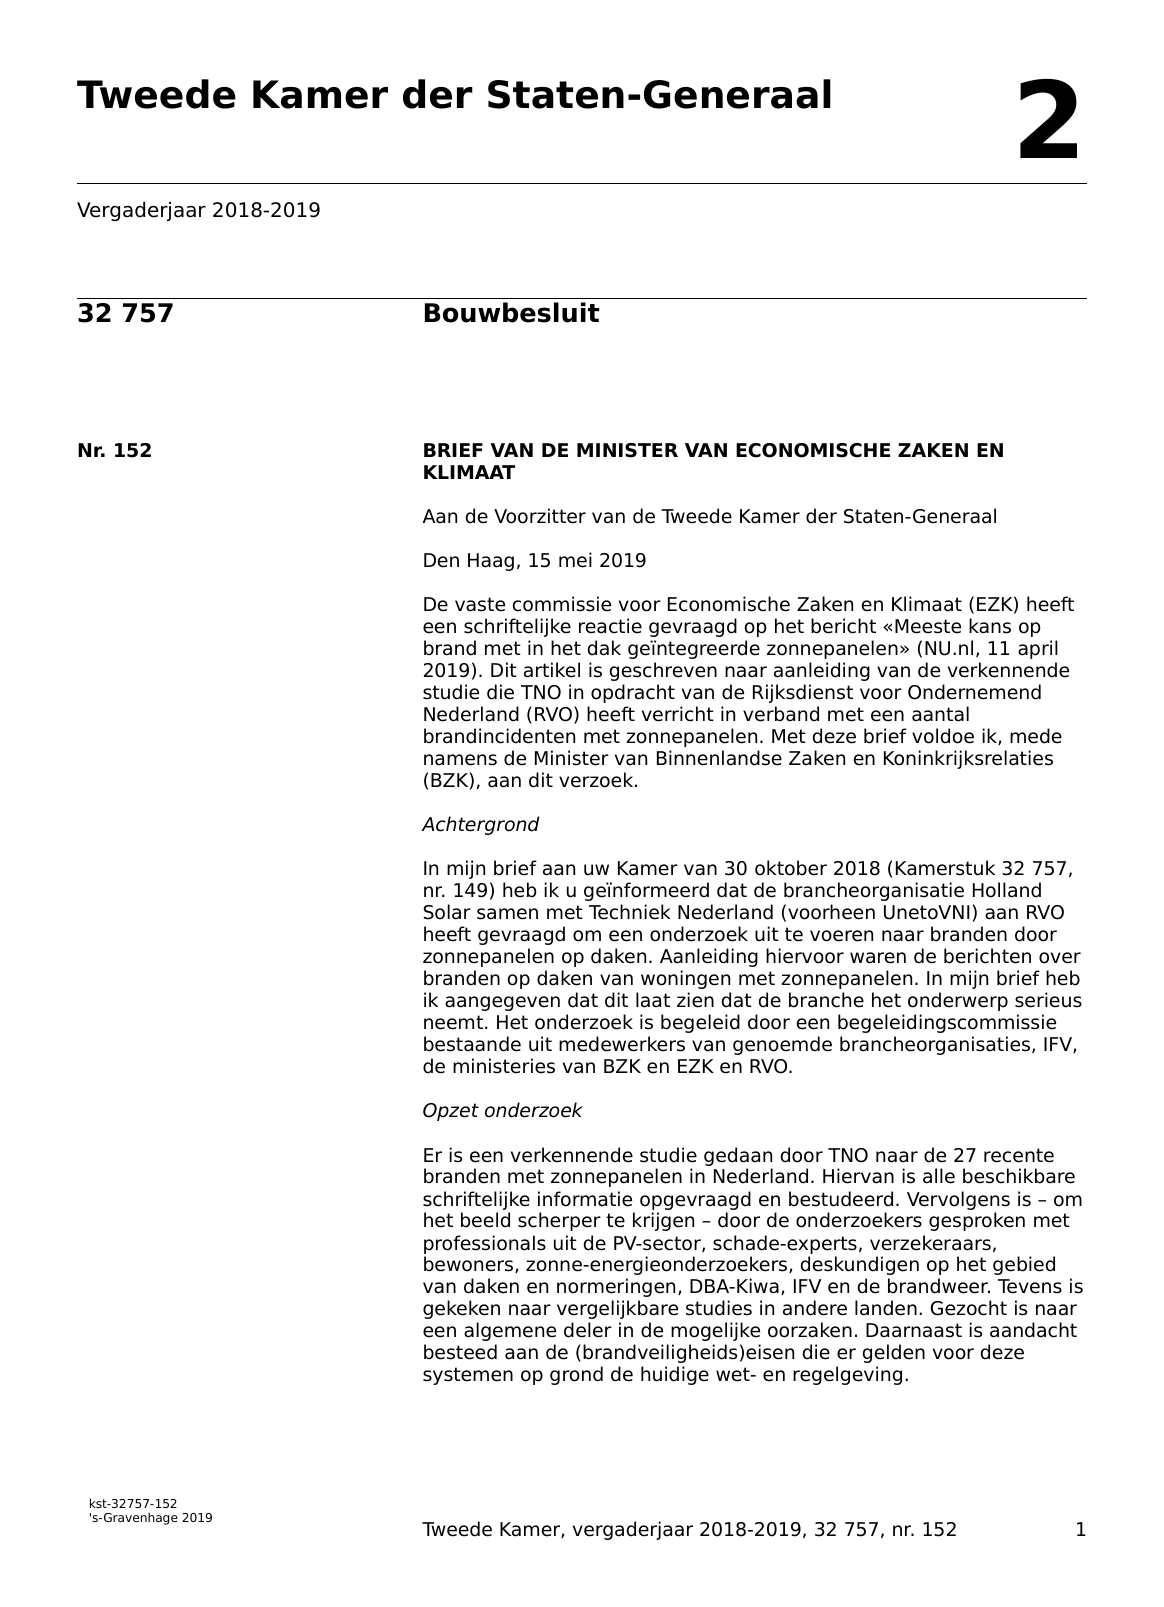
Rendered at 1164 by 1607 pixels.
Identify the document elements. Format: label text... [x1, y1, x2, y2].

subtitle Nr. 152 BRIEF VAN DE MINISTER VAN ECONOMISCHE ZAKEN EN KLIMAAT [77, 440, 1087, 484]
text 's-Gravenhage 2019 [88, 1511, 323, 1525]
table_cell Vergaderjaar 2018-2019 [77, 184, 1087, 298]
text In mijn brief aan uw Kamer van 30 oktober 2018 (Kamerstuk 32 757, nr. 149) heb ik u geïnformeerd dat de brancheorganisatie Holland Solar samen met Techniek Nederland (voorheen UnetoVNI) aan RVO heeft gevraagd om een onderzoek uit te voeren naar branden door zonnepanelen op daken. Aanleiding hiervoor waren de berichten over branden op daken van woningen met zonnepanelen. In mijn brief heb ik aangegeven dat dit laat zien dat de branche het onderwerp serieus neemt. Het onderzoek is begeleid door een begeleidingscommissie bestaande uit medewerkers van genoemde brancheorganisaties, IFV, de ministeries van BZK en EZK en RVO. [422, 858, 1087, 1078]
subtitle 32 757 Bouwbesluit [77, 299, 1087, 329]
table_header 2 [886, 59, 1087, 183]
subtitle Opzet onderzoek [422, 1100, 1087, 1122]
text kst-32757-152 [88, 1497, 323, 1511]
table_header Tweede Kamer der Staten-Generaal [77, 59, 886, 183]
text Den Haag, 15 mei 2019 [422, 550, 1087, 572]
text Aan de Voorzitter van de Tweede Kamer der Staten-Generaal [422, 506, 1087, 528]
subtitle Achtergrond [422, 814, 1087, 836]
text Er is een verkennende studie gedaan door TNO naar de 27 recente branden met zonnepanelen in Nederland. Hiervan is alle beschikbare schriftelijke informatie opgevraagd en bestudeerd. Vervolgens is – om het beeld scherper te krijgen – door de onderzoekers gesproken met professionals uit de PV-sector, schade-experts, verzekeraars, bewoners, zonne-energieonderzoekers, deskundigen op het gebied van daken en normeringen, DBA-Kiwa, IFV en de brandweer. Tevens is gekeken naar vergelijkbare studies in andere landen. Gezocht is naar een algemene deler in de mogelijke oorzaken. Daarnaast is aandacht besteed aan de (brandveiligheids)eisen die er gelden voor deze systemen op grond de huidige wet- en regelgeving. [422, 1144, 1087, 1386]
text De vaste commissie voor Economische Zaken en Klimaat (EZK) heeft een schriftelijke reactie gevraagd op het bericht «Meeste kans op brand met in het dak geïntegreerde zonnepanelen» (NU.nl, 11 april 2019). Dit artikel is geschreven naar aanleiding van de verkennende studie die TNO in opdracht van de Rijksdienst voor Ondernemend Nederland (RVO) heeft verricht in verband met een aantal brandincidenten met zonnepanelen. Met deze brief voldoe ik, mede namens de Minister van Binnenlandse Zaken en Koninkrijksrelaties (BZK), aan dit verzoek. [422, 594, 1087, 792]
